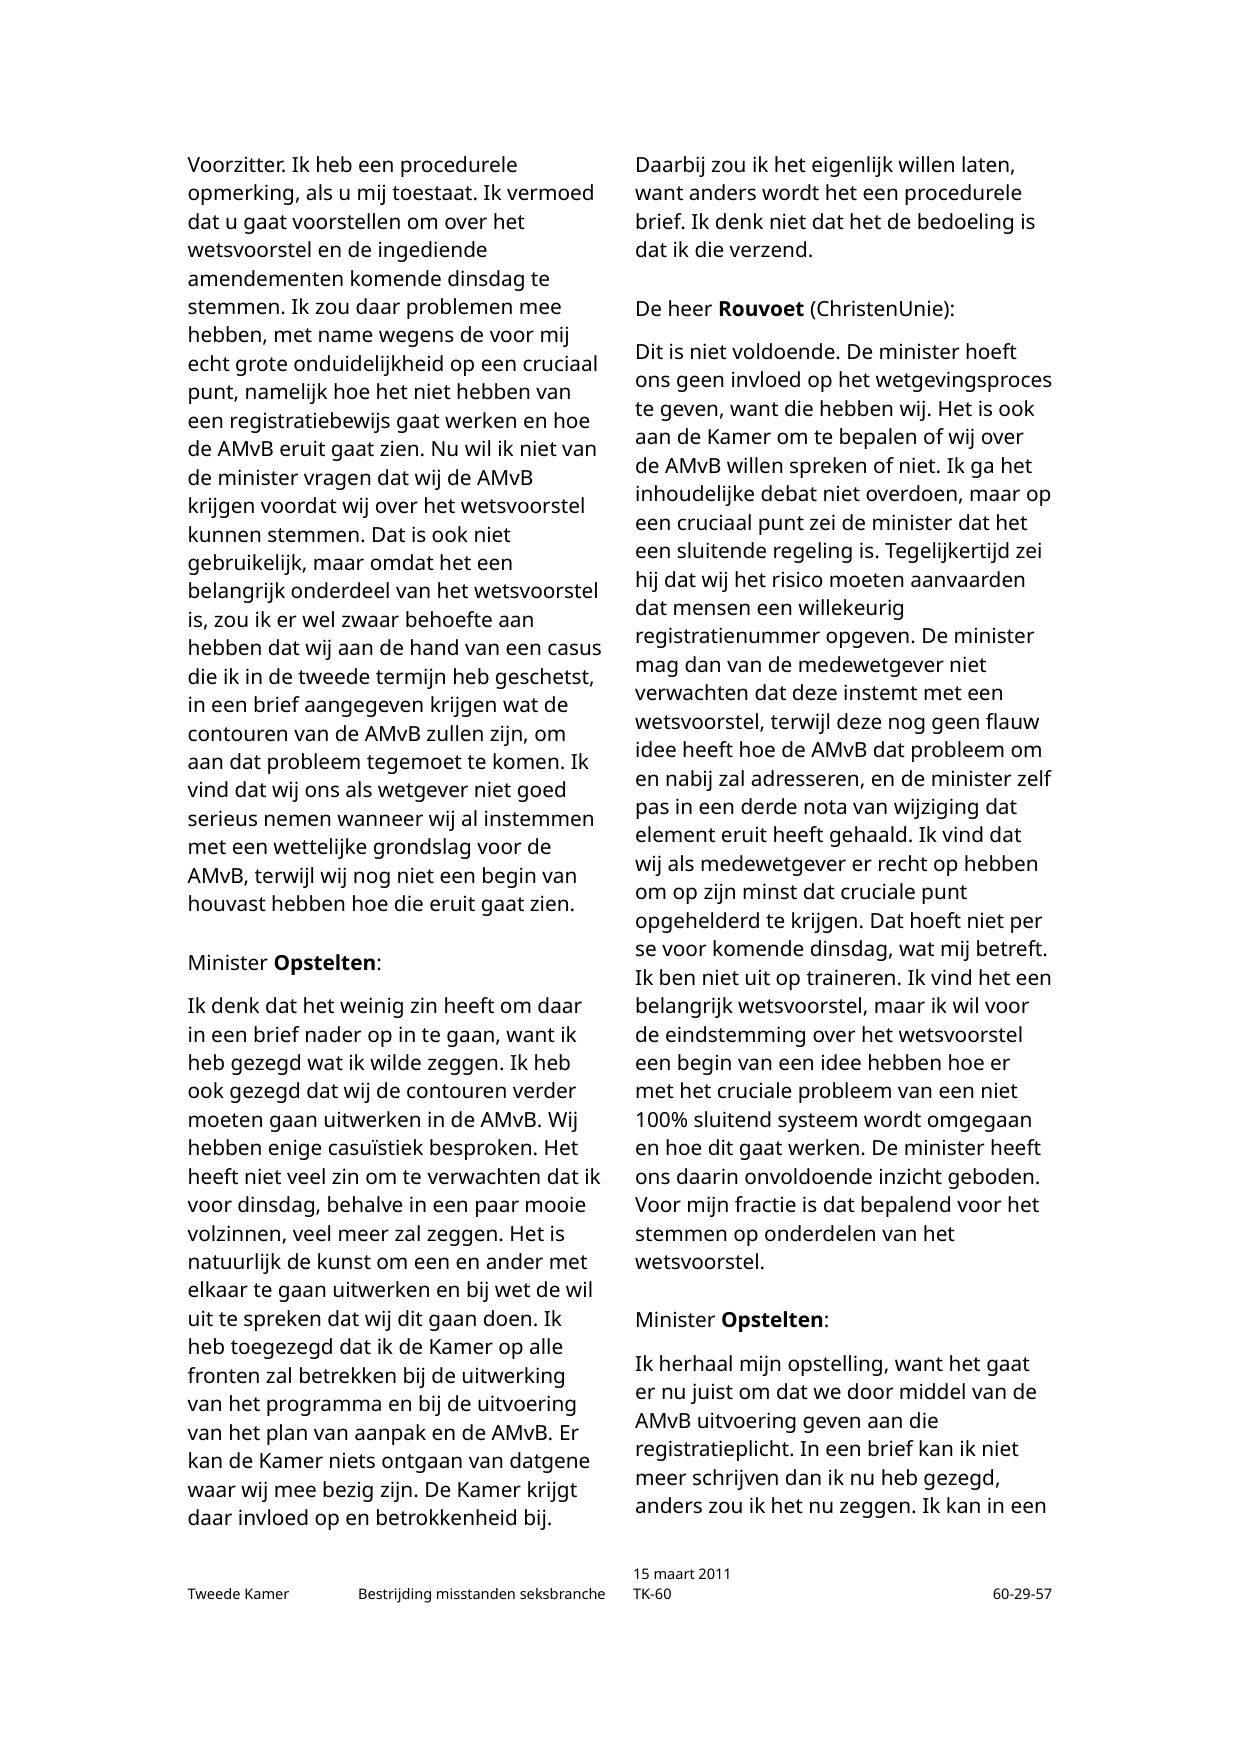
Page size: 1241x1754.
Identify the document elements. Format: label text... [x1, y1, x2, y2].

text De heer Rouvoet (ChristenUnie): [635, 294, 1053, 322]
text Dit is niet voldoende. De minister hoeft ons geen invloed op het wetgevingsproces te geven, want die hebben wij. Het is ook aan de Kamer om te bepalen of wij over de AMvB willen spreken of niet. Ik ga het inhoudelijke debat niet overdoen, maar op een cruciaal punt zei de minister dat het een sluitende regeling is. Tegelijkertijd zei hij dat wij het risico moeten aanvaarden dat mensen een willekeurig registratienummer opgeven. De minister mag dan van de medewetgever niet verwachten dat deze instemt met een wetsvoorstel, terwijl deze nog geen flauw idee heeft hoe de AMvB dat probleem om en nabij zal adresseren, en de minister zelf pas in een derde nota van wijziging dat element eruit heeft gehaald. Ik vind dat wij als medewetgever er recht op hebben om op zijn minst dat cruciale punt opgehelderd te krijgen. Dat hoeft niet per se voor komende dinsdag, wat mij betreft. Ik ben niet uit op traineren. Ik vind het een belangrijk wetsvoorstel, maar ik wil voor de eindstemming over het wetsvoorstel een begin van een idee hebben hoe er met het cruciale probleem van een niet 100% sluitend systeem wordt omgegaan en hoe dit gaat werken. De minister heeft ons daarin onvoldoende inzicht geboden. Voor mijn fractie is dat bepalend voor het stemmen op onderdelen van het wetsvoorstel. [635, 337, 1053, 1276]
text Minister Opstelten: [187, 948, 605, 976]
text Minister Opstelten: [635, 1306, 1053, 1334]
text Ik denk dat het weinig zin heeft om daar in een brief nader op in te gaan, want ik heb gezegd wat ik wilde zeggen. Ik heb ook gezegd dat wij de contouren verder moeten gaan uitwerken in de AMvB. Wij hebben enige casuïstiek besproken. Het heeft niet veel zin om te verwachten dat ik voor dinsdag, behalve in een paar mooie volzinnen, veel meer zal zeggen. Het is natuurlijk de kunst om een en ander met elkaar te gaan uitwerken en bij wet de wil uit te spreken dat wij dit gaan doen. Ik heb toegezegd dat ik de Kamer op alle fronten zal betrekken bij de uitwerking van het programma en bij de uitvoering van het plan van aanpak en de AMvB. Er kan de Kamer niets ontgaan van datgene waar wij mee bezig zijn. De Kamer krijgt daar invloed op en betrokkenheid bij. [187, 991, 605, 1532]
text Voorzitter. Ik heb een procedurele opmerking, als u mij toestaat. Ik vermoed dat u gaat voorstellen om over het wetsvoorstel en de ingediende amendementen komende dinsdag te stemmen. Ik zou daar problemen mee hebben, met name wegens de voor mij echt grote onduidelijkheid op een cruciaal punt, namelijk hoe het niet hebben van een registratiebewijs gaat werken en hoe de AMvB eruit gaat zien. Nu wil ik niet van de minister vragen dat wij de AMvB krijgen voordat wij over het wetsvoorstel kunnen stemmen. Dat is ook niet gebruikelijk, maar omdat het een belangrijk onderdeel van het wetsvoorstel is, zou ik er wel zwaar behoefte aan hebben dat wij aan de hand van een casus die ik in de tweede termijn heb geschetst, in een brief aangegeven krijgen wat de contouren van de AMvB zullen zijn, om aan dat probleem tegemoet te komen. Ik vind dat wij ons als wetgever niet goed serieus nemen wanneer wij al instemmen met een wettelijke grondslag voor de AMvB, terwijl wij nog niet een begin van houvast hebben hoe die eruit gaat zien. [187, 150, 605, 918]
text Daarbij zou ik het eigenlijk willen laten, want anders wordt het een procedurele brief. Ik denk niet dat het de bedoeling is dat ik die verzend. [635, 150, 1053, 264]
text Ik herhaal mijn opstelling, want het gaat er nu juist om dat we door middel van de AMvB uitvoering geven aan die registratieplicht. In een brief kan ik niet meer schrijven dan ik nu heb gezegd, anders zou ik het nu zeggen. Ik kan in een [635, 1349, 1053, 1520]
